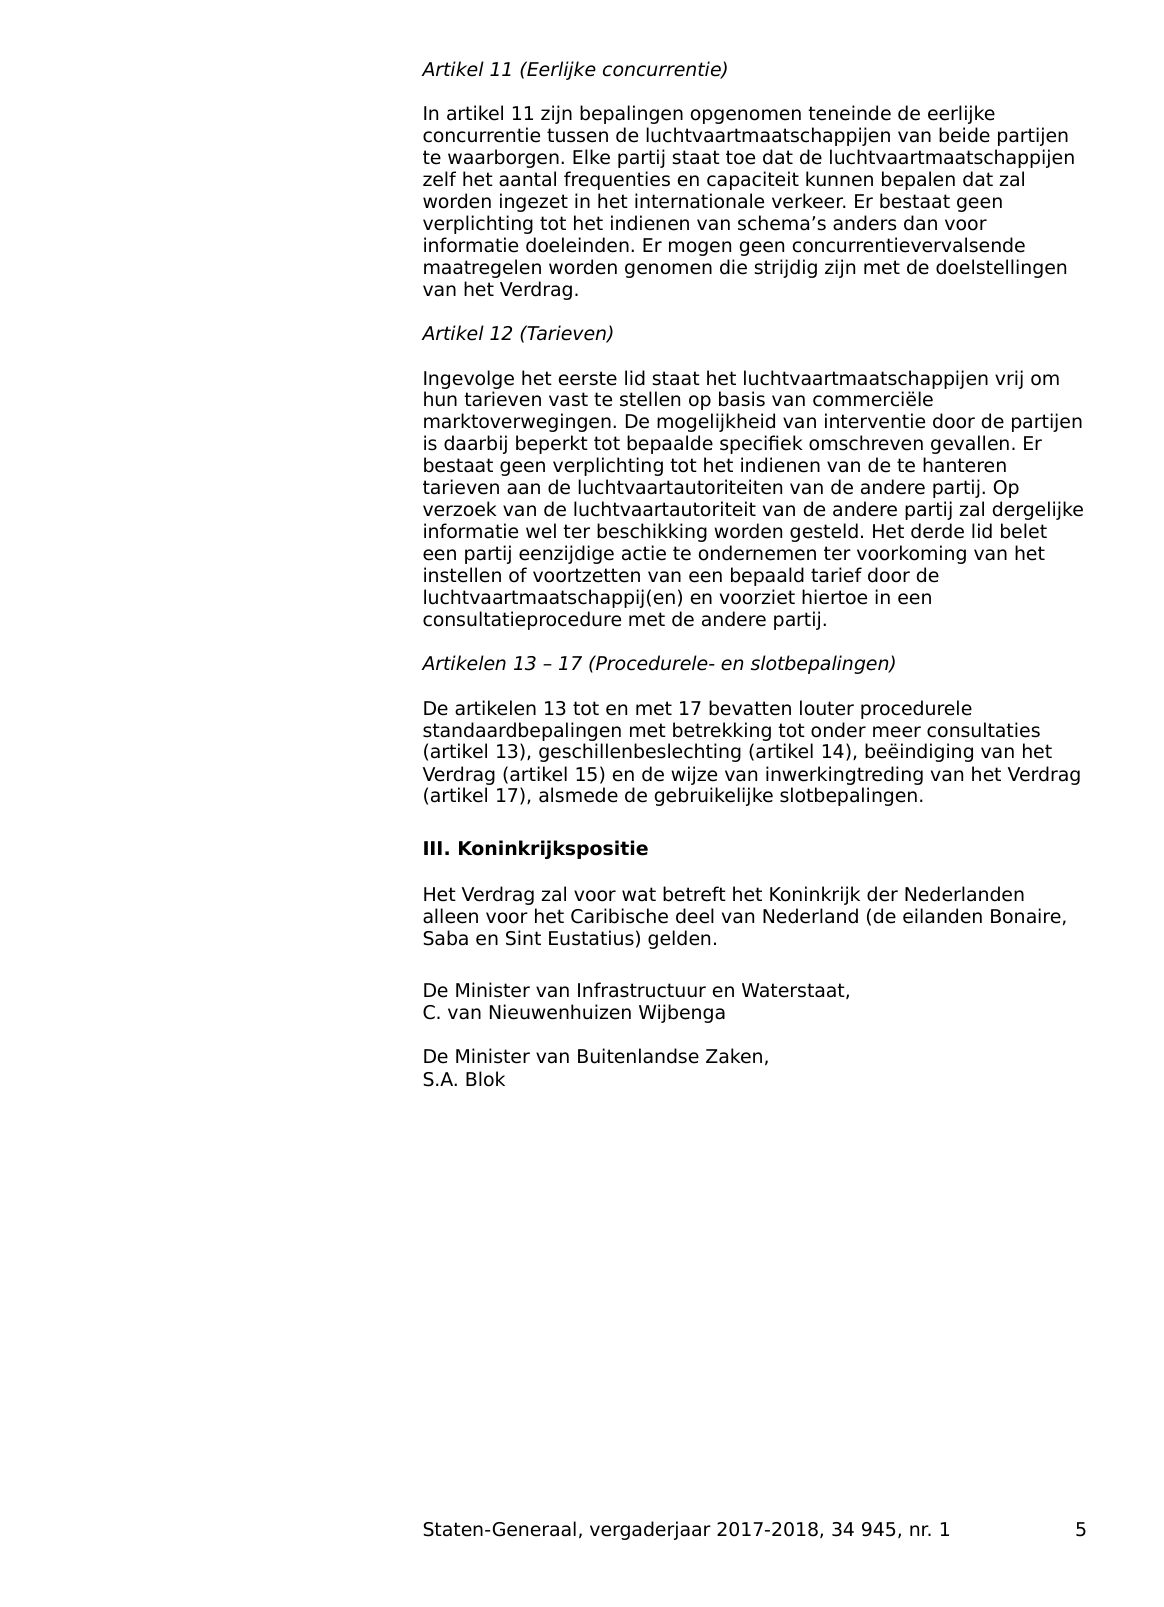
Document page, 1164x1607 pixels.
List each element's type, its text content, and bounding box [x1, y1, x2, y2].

subtitle Artikel 12 (Tarieven) [422, 323, 1087, 345]
text De artikelen 13 tot en met 17 bevatten louter procedurele standaardbepalingen met betrekking tot onder meer consultaties (artikel 13), geschillenbeslechting (artikel 14), beëindiging van het Verdrag (artikel 15) en de wijze van inwerkingtreding van het Verdrag (artikel 17), alsmede de gebruikelijke slotbepalingen. [422, 697, 1087, 807]
text De Minister van Buitenlandse Zaken, S.A. Blok [422, 1046, 1087, 1090]
subtitle III. Koninkrijkspositie [422, 837, 1087, 859]
text De Minister van Infrastructuur en Waterstaat, C. van Nieuwenhuizen Wijbenga [422, 980, 1087, 1024]
subtitle Artikel 11 (Eerlijke concurrentie) [422, 59, 1087, 81]
text In artikel 11 zijn bepalingen opgenomen teneinde de eerlijke concurrentie tussen de luchtvaartmaatschappijen van beide partijen te waarborgen. Elke partij staat toe dat de luchtvaartmaatschappijen zelf het aantal frequenties en capaciteit kunnen bepalen dat zal worden ingezet in het internationale verkeer. Er bestaat geen verplichting tot het indienen van schema’s anders dan voor informatie doeleinden. Er mogen geen concurrentievervalsende maatregelen worden genomen die strijdig zijn met de doelstellingen van het Verdrag. [422, 103, 1087, 301]
subtitle Artikelen 13 – 17 (Procedurele- en slotbepalingen) [422, 653, 1087, 675]
text Ingevolge het eerste lid staat het luchtvaartmaatschappijen vrij om hun tarieven vast te stellen op basis van commerciële marktoverwegingen. De mogelijkheid van interventie door de partijen is daarbij beperkt tot bepaalde specifiek omschreven gevallen. Er bestaat geen verplichting tot het indienen van de te hanteren tarieven aan de luchtvaartautoriteiten van de andere partij. Op verzoek van de luchtvaartautoriteit van de andere partij zal dergelijke informatie wel ter beschikking worden gesteld. Het derde lid belet een partij eenzijdige actie te ondernemen ter voorkoming van het instellen of voortzetten van een bepaald tarief door de luchtvaartmaatschappij(en) en voorziet hiertoe in een consultatieprocedure met de andere partij. [422, 367, 1087, 631]
text Het Verdrag zal voor wat betreft het Koninkrijk der Nederlanden alleen voor het Caribische deel van Nederland (de eilanden Bonaire, Saba en Sint Eustatius) gelden. [422, 884, 1087, 950]
